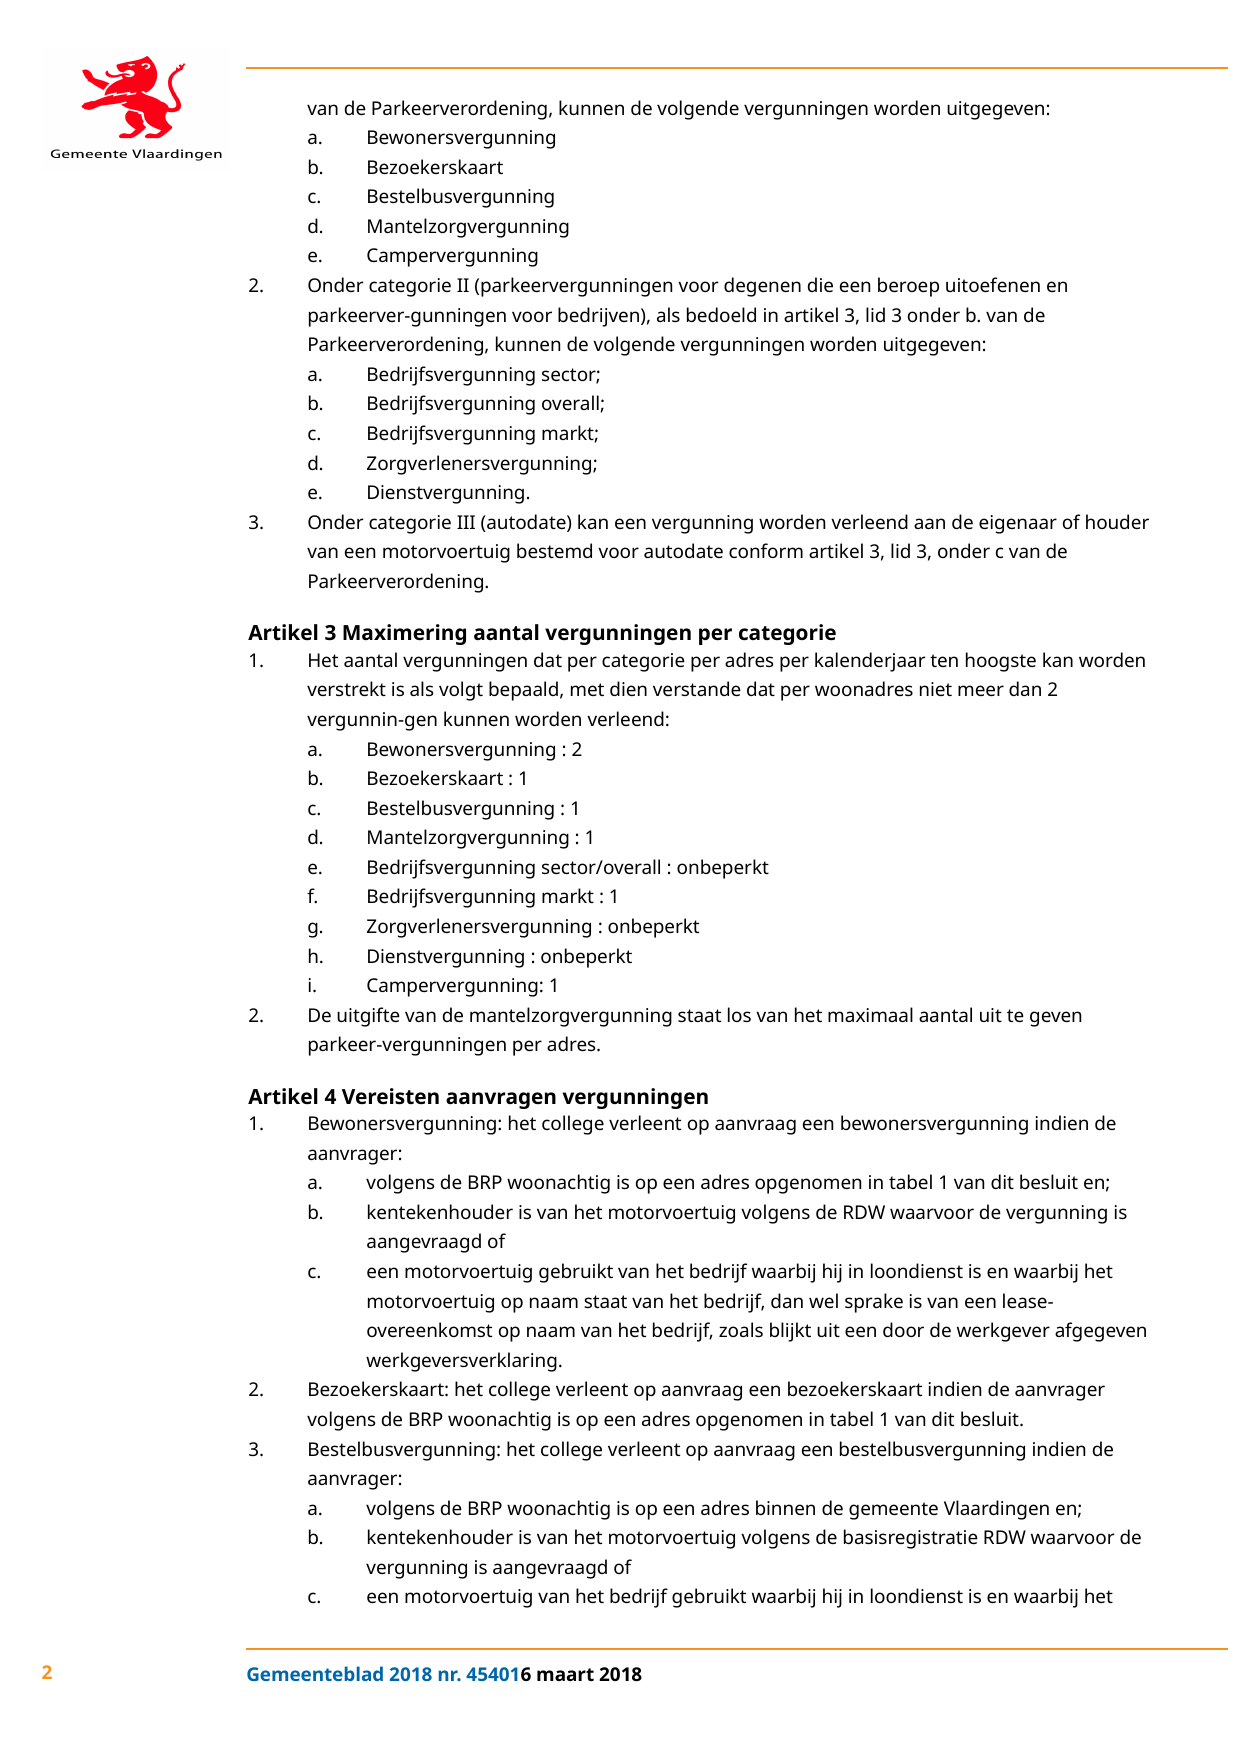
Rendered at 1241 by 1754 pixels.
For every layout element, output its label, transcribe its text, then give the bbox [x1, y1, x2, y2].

list een motorvoertuig gebruikt van het bedrijf waarbij hij in loondienst is en waarbij het motorvoertuig op naam staat van het bedrijf, dan wel sprake is van een lease-overeenkomst op naam van het bedrijf, zoals blijkt uit een door de werkgever afgegeven werkgeversverklaring. [307, 1258, 1152, 1373]
list Bewonersvergunning : 2 [307, 736, 1152, 761]
list volgens de BRP woonachtig is op een adres binnen de gemeente Vlaardingen en; [307, 1495, 1152, 1521]
list Bestelbusvergunning: het college verleent op aanvraag een bestelbusvergunning indien de aanvrager: [248, 1436, 1152, 1491]
list kentekenhouder is van het motorvoertuig volgens de basisregistratie RDW waarvoor de vergunning is aangevraagd of [307, 1524, 1152, 1580]
list Bestelbusvergunning [307, 183, 1152, 209]
list Dienstvergunning. [307, 479, 1152, 505]
list Bedrijfsvergunning overall; [307, 391, 1152, 416]
list Dienstvergunning : onbeperkt [307, 943, 1152, 968]
list Campervergunning [307, 243, 1152, 268]
list Zorgverlenersvergunning : onbeperkt [307, 913, 1152, 939]
list Bestelbusvergunning : 1 [307, 795, 1152, 821]
list Onder categorie III (autodate) kan een vergunning worden verleend aan de eigenaar of houder van een motorvoertuig bestemd voor autodate conform artikel 3, lid 3, onder c van de Parkeerverordening. [248, 509, 1152, 594]
list Bedrijfsvergunning markt : 1 [307, 884, 1152, 909]
list Bedrijfsvergunning markt; [307, 420, 1152, 446]
list Bewonersvergunning [307, 124, 1152, 150]
text Artikel 3 Maximering aantal vergunningen per categorie [248, 618, 1152, 647]
list Onder categorie II (parkeervergunningen voor degenen die een beroep uitoefenen en parkeerver-gunningen voor bedrijven), als bedoeld in artikel 3, lid 3 onder b. van de Parkeerverordening, kunnen de volgende vergunningen worden uitgegeven: [248, 272, 1152, 357]
list kentekenhouder is van het motorvoertuig volgens de RDW waarvoor de vergunning is aangevraagd of [307, 1199, 1152, 1254]
list van de Parkeerverordening, kunnen de volgende vergunningen worden uitgegeven: [248, 95, 1152, 121]
list Bezoekerskaart : 1 [307, 765, 1152, 791]
list Bewonersvergunning: het college verleent op aanvraag een bewonersvergunning indien de aanvrager: [248, 1110, 1152, 1166]
text Artikel 4 Vereisten aanvragen vergunningen [248, 1082, 1152, 1110]
list Het aantal vergunningen dat per categorie per adres per kalenderjaar ten hoogste kan worden verstrekt is als volgt bepaald, met dien verstande dat per woonadres niet meer dan 2 vergunnin-gen kunnen worden verleend: [248, 647, 1152, 732]
list Zorgverlenersvergunning; [307, 450, 1152, 476]
list een motorvoertuig van het bedrijf gebruikt waarbij hij in loondienst is en waarbij het [307, 1584, 1152, 1609]
list volgens de BRP woonachtig is op een adres opgenomen in tabel 1 van dit besluit en; [307, 1169, 1152, 1195]
list Bezoekerskaart: het college verleent op aanvraag een bezoekerskaart indien de aanvrager volgens de BRP woonachtig is op een adres opgenomen in tabel 1 van dit besluit. [248, 1377, 1152, 1432]
list Bezoekerskaart [307, 154, 1152, 180]
picture [41, 47, 231, 172]
list Bedrijfsvergunning sector/overall : onbeperkt [307, 854, 1152, 880]
list De uitgifte van de mantelzorgvergunning staat los van het maximaal aantal uit te geven parkeer-vergunningen per adres. [248, 1002, 1152, 1057]
list Campervergunning: 1 [307, 972, 1152, 998]
list Mantelzorgvergunning : 1 [307, 824, 1152, 850]
list Mantelzorgvergunning [307, 213, 1152, 239]
list Bedrijfsvergunning sector; [307, 361, 1152, 387]
